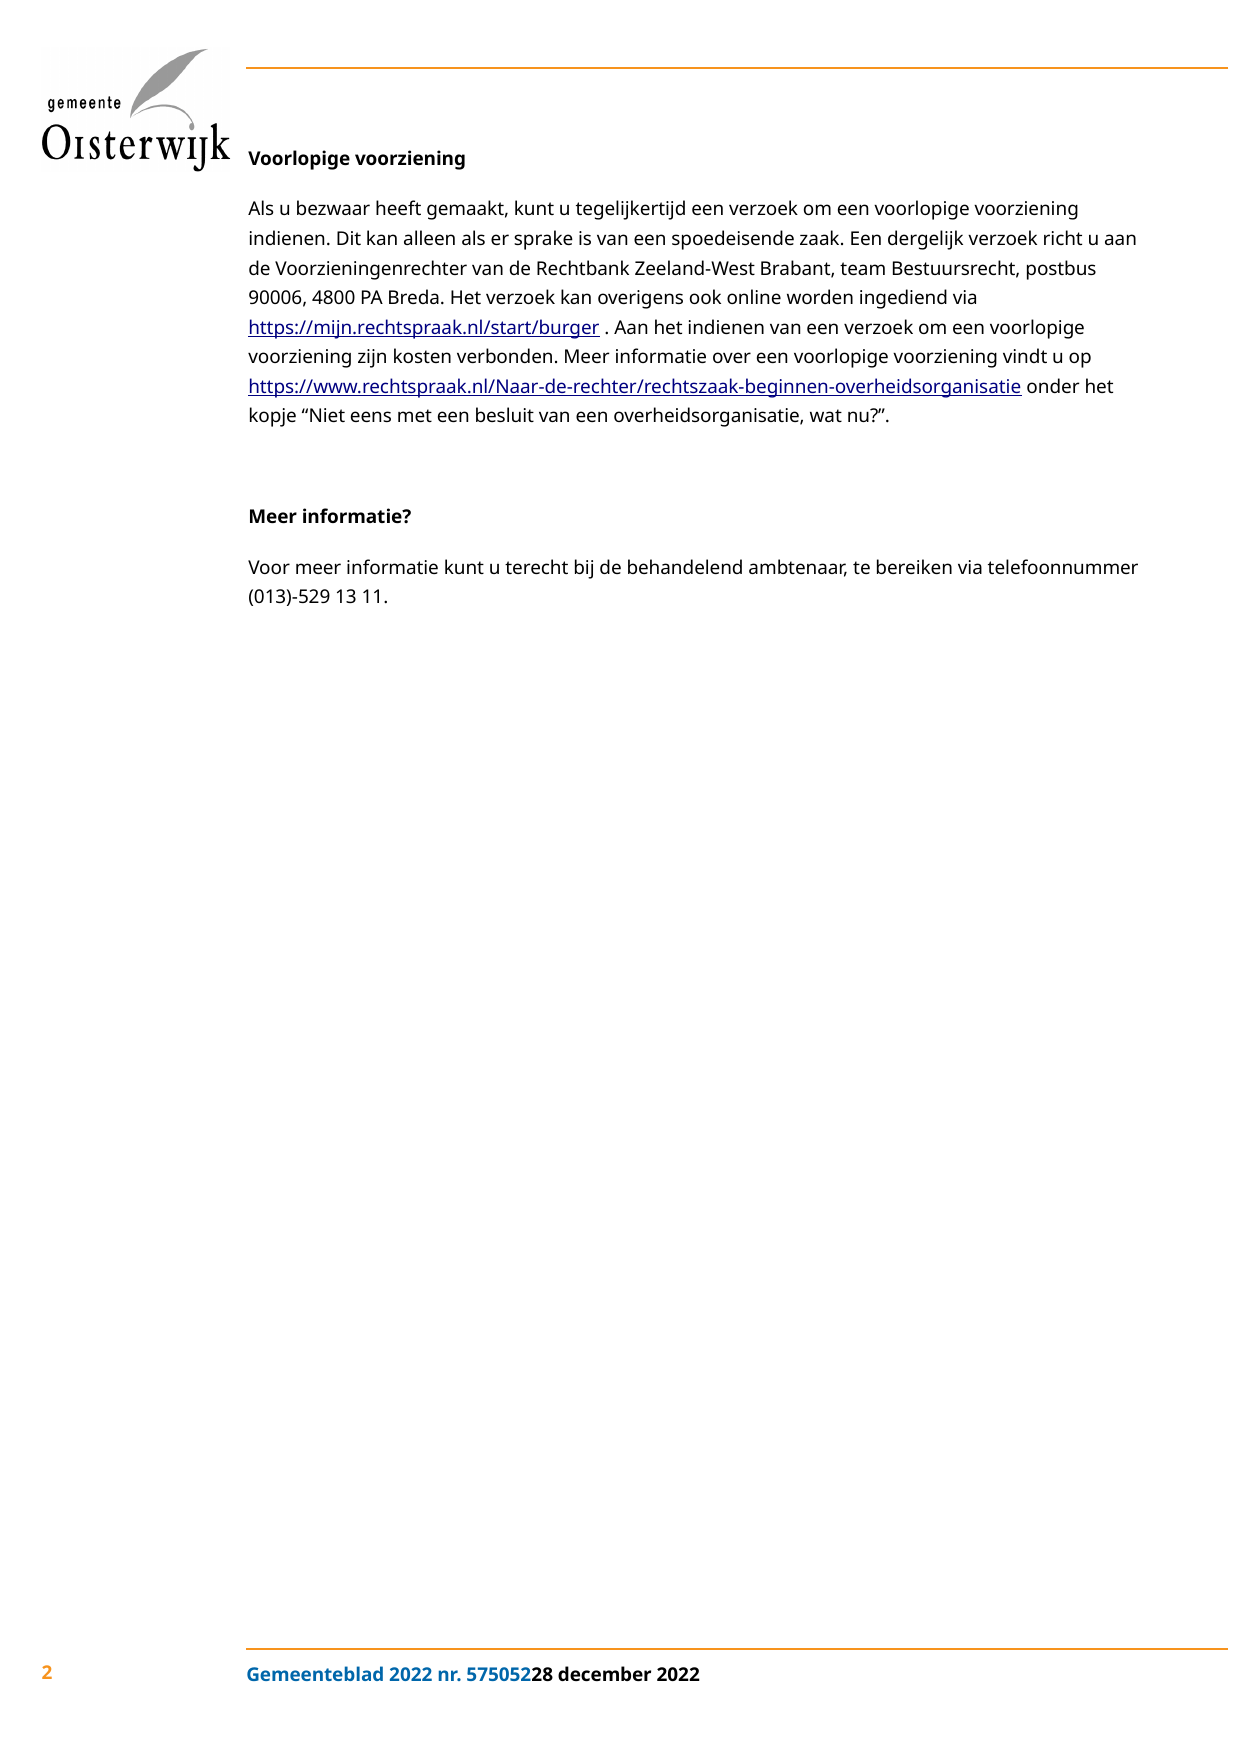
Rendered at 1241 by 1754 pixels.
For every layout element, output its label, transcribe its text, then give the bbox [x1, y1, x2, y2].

text Voorlopige voorziening [248, 145, 1152, 171]
text Meer informatie? [248, 503, 1152, 529]
picture [41, 47, 231, 172]
text Als u bezwaar heeft gemaakt, kunt u tegelijkertijd een verzoek om een voorlopige voorziening indienen. Dit kan alleen als er sprake is van een spoedeisende zaak. Een dergelijk verzoek richt u aan de Voorzieningenrechter van de Rechtbank Zeeland-West Brabant, team Bestuursrecht, postbus 90006, 4800 PA Breda. Het verzoek kan overigens ook online worden ingediend via https://mijn.rechtspraak.nl/start/burger . Aan het indienen van een verzoek om een voorlopige voorziening zijn kosten verbonden. Meer informatie over een voorlopige voorziening vindt u op https://www.rechtspraak.nl/Naar-de-rechter/rechtszaak-beginnen-overheidsorganisatie onder het kopje “Niet eens met een besluit van een overheidsorganisatie, wat nu?”. [248, 196, 1152, 428]
text Voor meer informatie kunt u terecht bij de behandelend ambtenaar, te bereiken via telefoonnummer (013)-529 13 11. [248, 554, 1152, 609]
